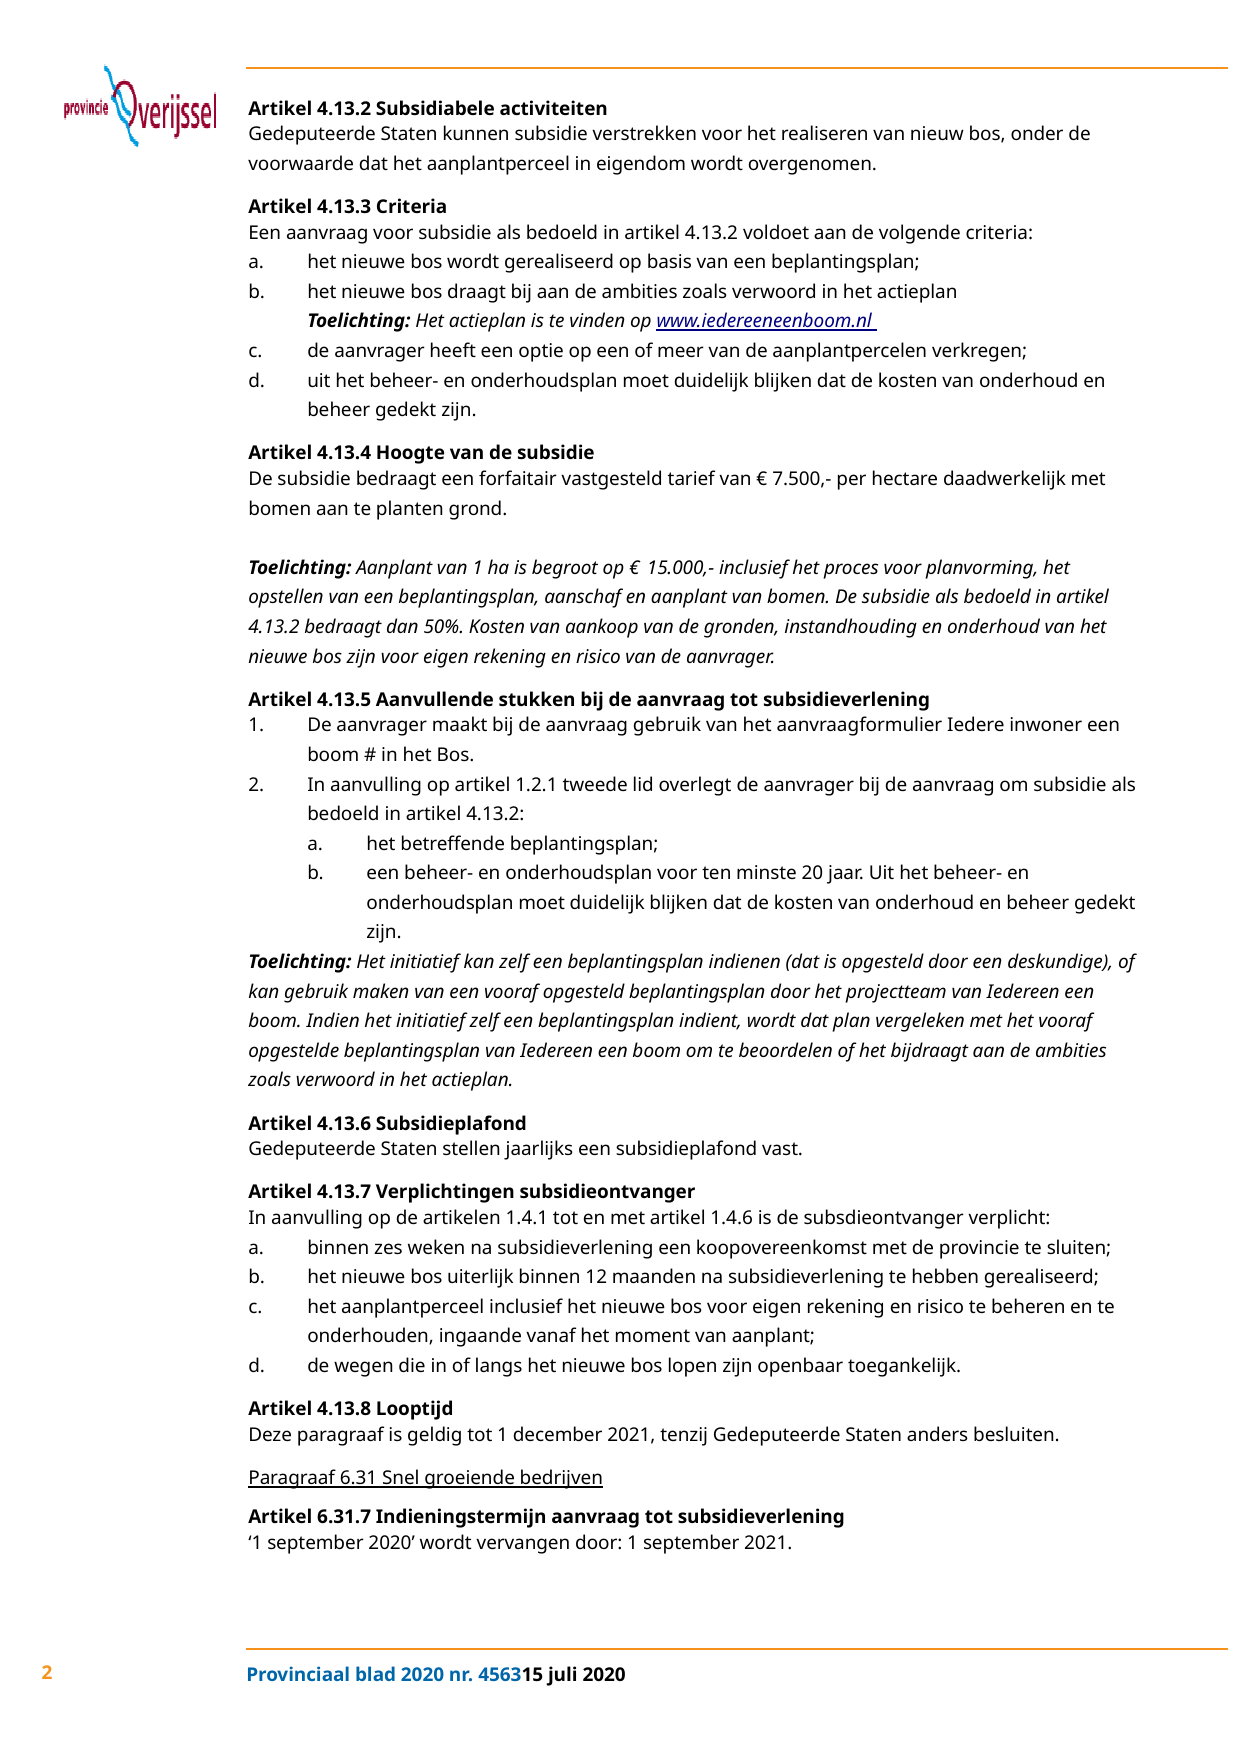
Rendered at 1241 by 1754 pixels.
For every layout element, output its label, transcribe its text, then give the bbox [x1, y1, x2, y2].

text Gedeputeerde Staten kunnen subsidie verstrekken voor het realiseren van nieuw bos, onder de voorwaarde dat het aanplantperceel in eigendom wordt overgenomen. [248, 121, 1152, 176]
text In aanvulling op de artikelen 1.4.1 tot en met artikel 1.4.6 is de subsdieontvanger verplicht: [248, 1204, 1152, 1230]
list de wegen die in of langs het nieuwe bos lopen zijn openbaar toegankelijk. [248, 1352, 1152, 1378]
text Toelichting: Het initiatief kan zelf een beplantingsplan indienen (dat is opgesteld door een deskundige), of kan gebruik maken van een vooraf opgesteld beplantingsplan door het projectteam van Iedereen een boom. Indien het initiatief zelf een beplantingsplan indient, wordt dat plan vergeleken met het vooraf opgestelde beplantingsplan van Iedereen een boom om te beoordelen of het bijdraagt aan de ambities zoals verwoord in het actieplan. [248, 948, 1152, 1092]
list een beheer- en onderhoudsplan voor ten minste 20 jaar. Uit het beheer- en onderhoudsplan moet duidelijk blijken dat de kosten van onderhoud en beheer gedekt zijn. [307, 859, 1152, 944]
list het nieuwe bos uiterlijk binnen 12 maanden na subsidieverlening te hebben gerealiseerd; [248, 1263, 1152, 1289]
text De subsidie bedraagt een forfaitair vastgesteld tarief van € 7.500,- per hectare daadwerkelijk met bomen aan te planten grond. [248, 465, 1152, 521]
picture [41, 47, 231, 172]
list het nieuwe bos wordt gerealiseerd op basis van een beplantingsplan; [248, 248, 1152, 274]
list uit het beheer- en onderhoudsplan moet duidelijk blijken dat de kosten van onderhoud en beheer gedekt zijn. [248, 367, 1152, 422]
text Artikel 4.13.6 Subsidieplafond [248, 1110, 1152, 1136]
list het nieuwe bos draagt bij aan de ambities zoals verwoord in het actieplan [248, 278, 1152, 304]
list het aanplantperceel inclusief het nieuwe bos voor eigen rekening en risico te beheren en te onderhouden, ingaande vanaf het moment van aanplant; [248, 1293, 1152, 1348]
list het betreffende beplantingsplan; [307, 830, 1152, 856]
text ‘1 september 2020’ wordt vervangen door: 1 september 2021. [248, 1529, 1152, 1555]
list In aanvulling op artikel 1.2.1 tweede lid overlegt de aanvrager bij de aanvraag om subsidie als bedoeld in artikel 4.13.2: [248, 771, 1152, 826]
list De aanvrager maakt bij de aanvraag gebruik van het aanvraagformulier Iedere inwoner een boom # in het Bos. [248, 712, 1152, 767]
text Toelichting: Aanplant van 1 ha is begroot op € 15.000,- inclusief het proces voor planvorming, het opstellen van een beplantingsplan, aanschaf en aanplant van bomen. De subsidie als bedoeld in artikel 4.13.2 bedraagt dan 50%. Kosten van aankoop van de gronden, instandhouding en onderhoud van het nieuwe bos zijn voor eigen rekening en risico van de aanvrager. [248, 554, 1152, 668]
text Gedeputeerde Staten stellen jaarlijks een subsidieplafond vast. [248, 1136, 1152, 1161]
text Een aanvraag voor subsidie als bedoeld in artikel 4.13.2 voldoet aan de volgende criteria: [248, 219, 1152, 245]
text Artikel 4.13.8 Looptijd [248, 1395, 1152, 1421]
text Artikel 4.13.3 Criteria [248, 193, 1152, 219]
text Artikel 4.13.5 Aanvullende stukken bij de aanvraag tot subsidieverlening [248, 686, 1152, 712]
text Artikel 4.13.4 Hoogte van de subsidie [248, 439, 1152, 465]
text Artikel 6.31.7 Indieningstermijn aanvraag tot subsidieverlening [248, 1503, 1152, 1529]
list de aanvrager heeft een optie op een of meer van de aanplantpercelen verkregen; [248, 337, 1152, 363]
text Artikel 4.13.2 Subsidiabele activiteiten [248, 95, 1152, 121]
list Toelichting: Het actieplan is te vinden op www.iedereeneenboom.nl [248, 308, 1152, 333]
text Artikel 4.13.7 Verplichtingen subsidieontvanger [248, 1179, 1152, 1204]
list binnen zes weken na subsidieverlening een koopovereenkomst met de provincie te sluiten; [248, 1234, 1152, 1260]
text Paragraaf 6.31 Snel groeiende bedrijven [248, 1464, 1152, 1490]
text Deze paragraaf is geldig tot 1 december 2021, tenzij Gedeputeerde Staten anders besluiten. [248, 1421, 1152, 1447]
